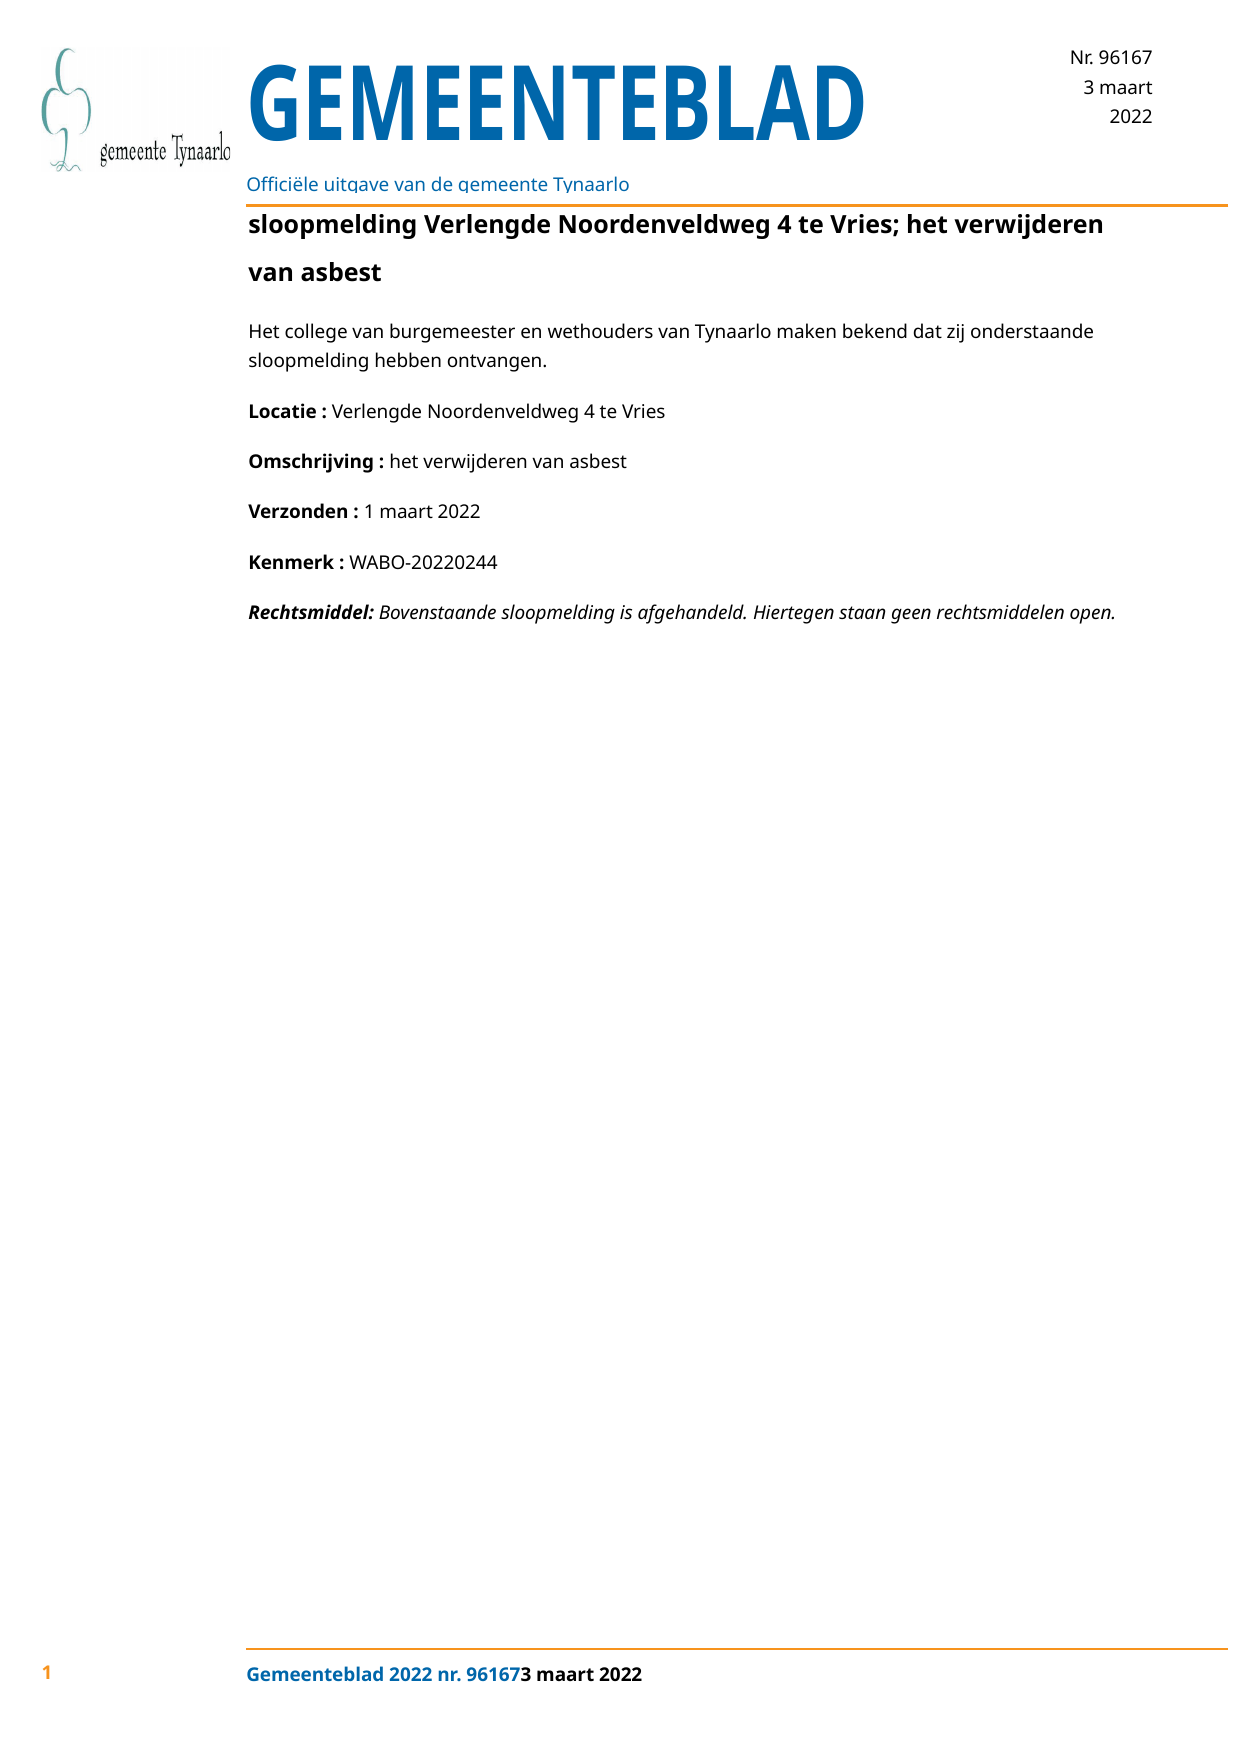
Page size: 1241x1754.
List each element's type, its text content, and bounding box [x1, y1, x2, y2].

text Omschrijving : het verwijderen van asbest [248, 448, 1152, 474]
text sloopmelding Verlengde Noordenveldweg 4 te Vries; het verwijderen van asbest [248, 207, 1152, 288]
text Locatie : Verlengde Noordenveldweg 4 te Vries [248, 398, 1152, 424]
picture [41, 47, 231, 172]
text Verzonden : 1 maart 2022 [248, 499, 1152, 524]
text Rechtsmiddel: Bovenstaande sloopmelding is afgehandeld. Hiertegen staan geen rechtsmiddelen open. [248, 599, 1152, 625]
text Het college van burgemeester en wethouders van Tynaarlo maken bekend dat zij onderstaande sloopmelding hebben ontvangen. [248, 318, 1152, 373]
text Kenmerk : WABO-20220244 [248, 549, 1152, 575]
